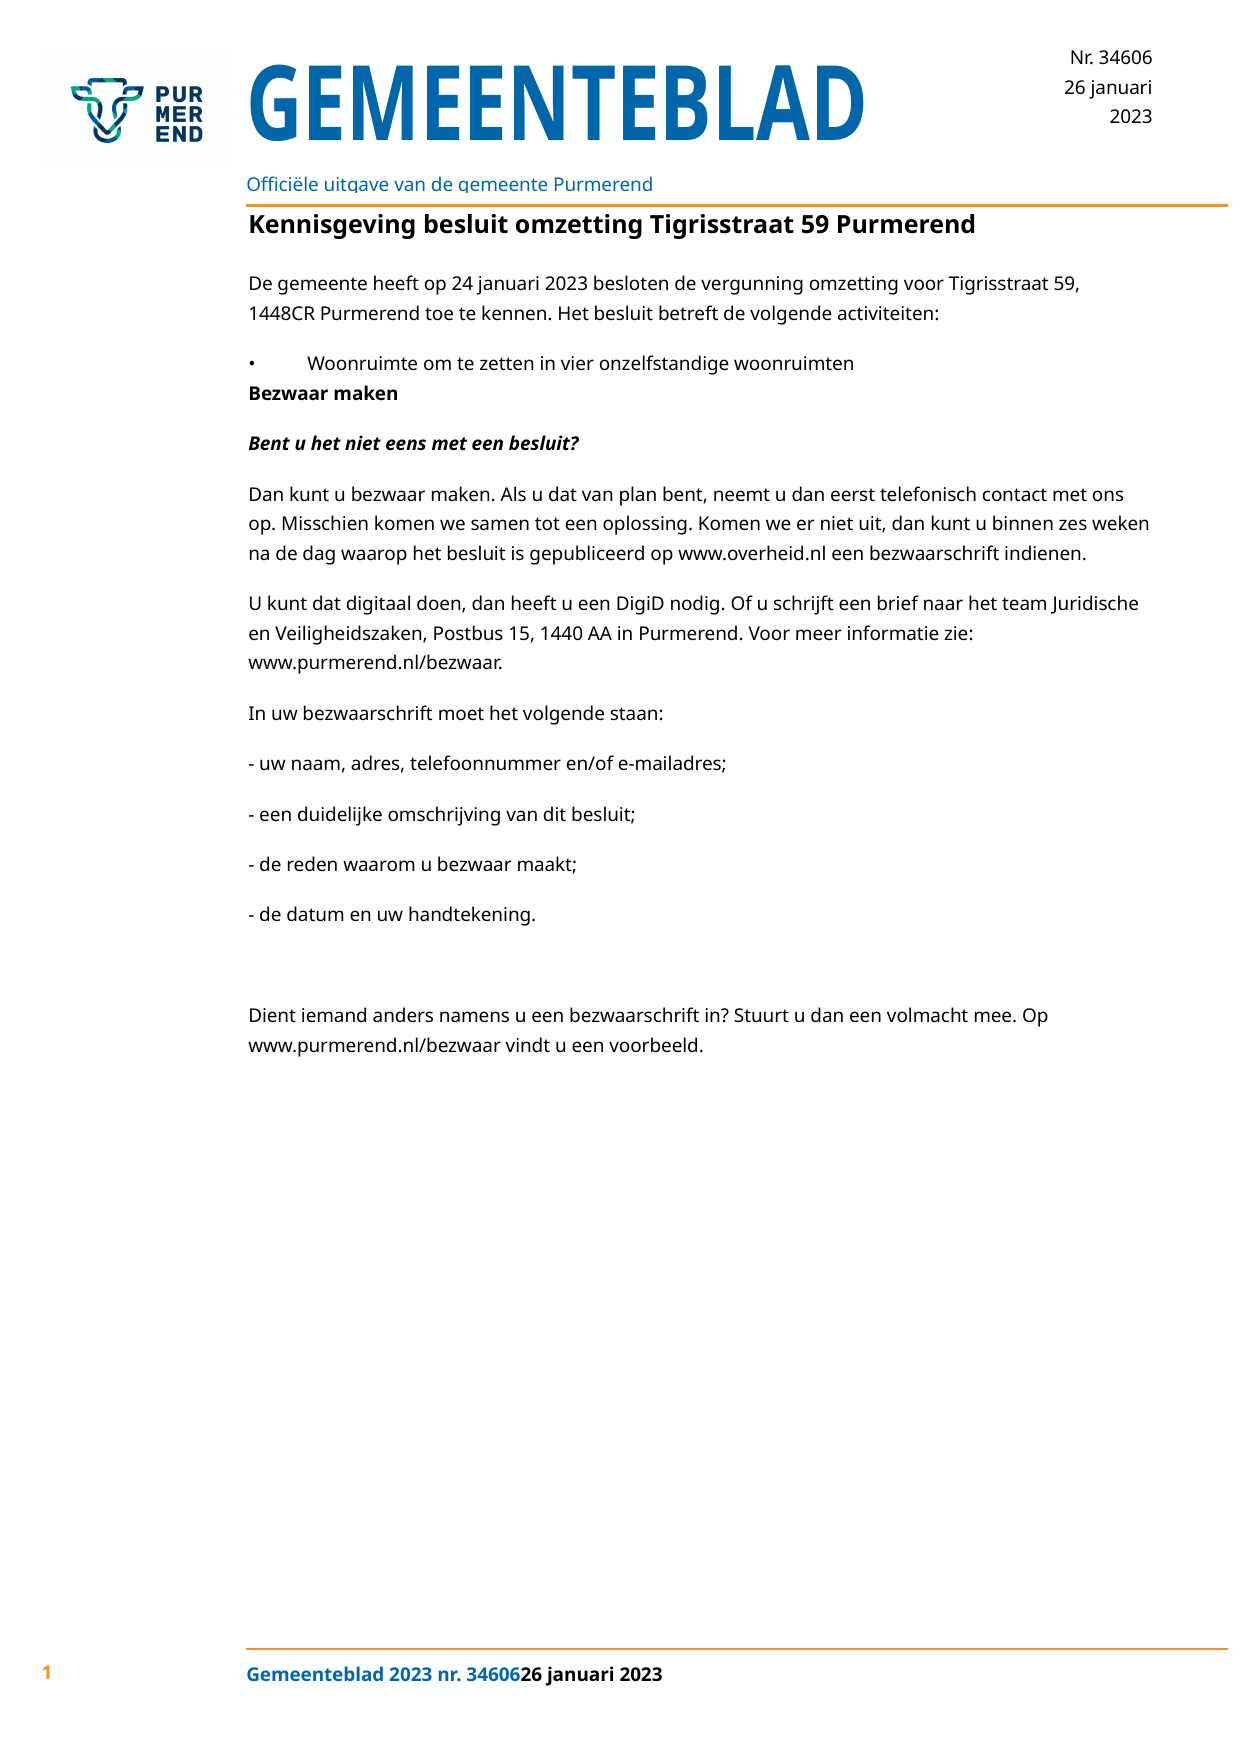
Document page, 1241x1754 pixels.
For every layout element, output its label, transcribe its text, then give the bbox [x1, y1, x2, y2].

text - de reden waarom u bezwaar maakt; [248, 851, 1152, 877]
text - de datum en uw handtekening. [248, 902, 1152, 927]
list Woonruimte om te zetten in vier onzelfstandige woonruimten [248, 350, 1152, 376]
picture [41, 47, 231, 172]
text Bent u het niet eens met een besluit? [248, 430, 1152, 456]
text Dient iemand anders namens u een bezwaarschrift in? Stuurt u dan een volmacht mee. Op www.purmerend.nl/bezwaar vindt u een voorbeeld. [248, 1002, 1152, 1058]
text U kunt dat digitaal doen, dan heeft u een DigiD nodig. Of u schrijft een brief naar het team Juridische en Veiligheidszaken, Postbus 15, 1440 AA in Purmerend. Voor meer informatie zie: www.purmerend.nl/bezwaar. [248, 590, 1152, 675]
text - een duidelijke omschrijving van dit besluit; [248, 801, 1152, 826]
text - uw naam, adres, telefoonnummer en/of e-mailadres; [248, 750, 1152, 776]
text De gemeente heeft op 24 januari 2023 besloten de vergunning omzetting voor Tigrisstraat 59, 1448CR Purmerend toe te kennen. Het besluit betreft de volgende activiteiten: [248, 270, 1152, 326]
text Kennisgeving besluit omzetting Tigrisstraat 59 Purmerend [248, 207, 1152, 241]
text In uw bezwaarschrift moet het volgende staan: [248, 700, 1152, 726]
text Dan kunt u bezwaar maken. Als u dat van plan bent, neemt u dan eerst telefonisch contact met ons op. Misschien komen we samen tot een oplossing. Komen we er niet uit, dan kunt u binnen zes weken na de dag waarop het besluit is gepubliceerd op www.overheid.nl een bezwaarschrift indienen. [248, 481, 1152, 566]
text Bezwaar maken [248, 380, 1152, 406]
